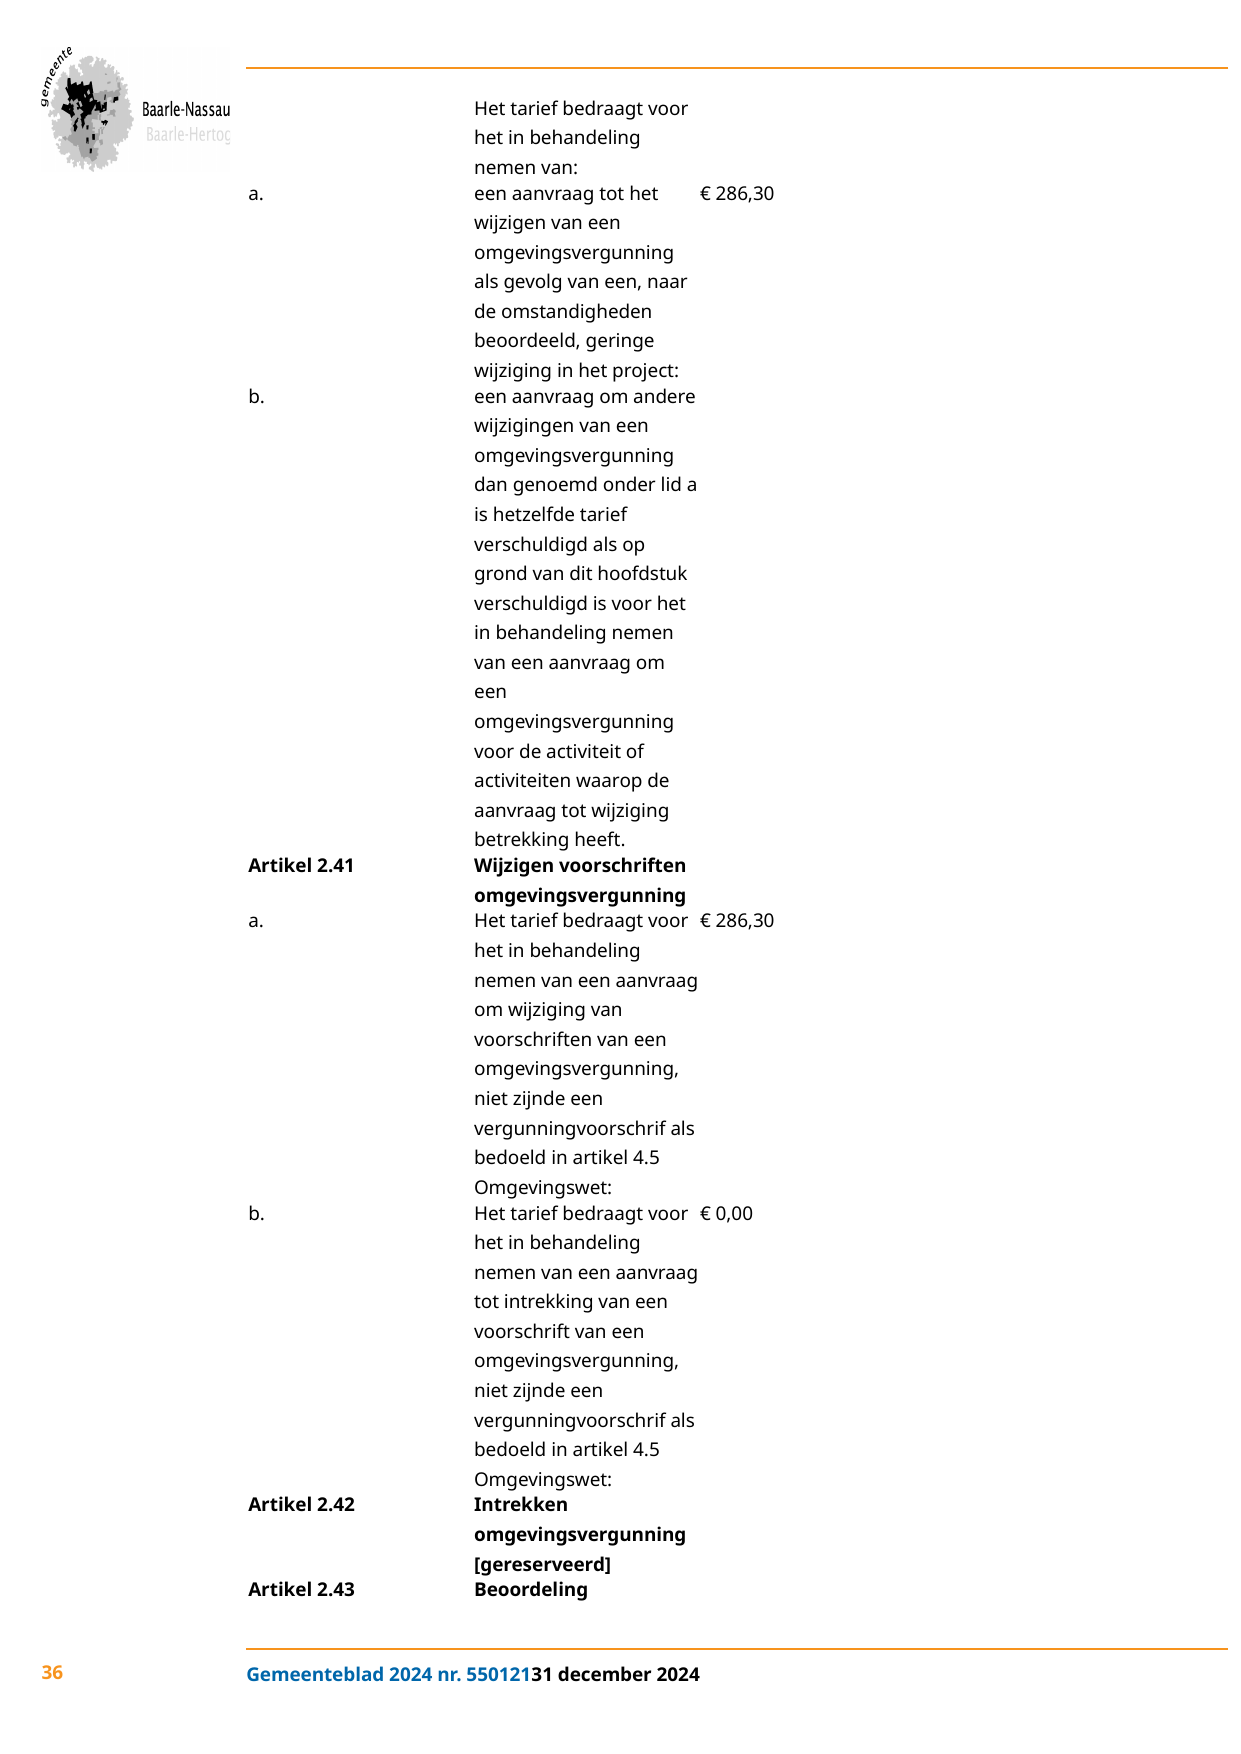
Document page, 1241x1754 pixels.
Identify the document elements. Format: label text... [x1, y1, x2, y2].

table_cell Beoordeling [474, 1577, 700, 1602]
table_cell een aanvraag om andere wijzigingen van een omgevingsvergunning dan genoemd onder lid a is hetzelfde tarief verschuldigd als op grond van dit hoofdstuk verschuldigd is voor het in behandeling nemen van een aanvraag om een omgevingsvergunning voor de activiteit of activiteiten waarop de aanvraag tot wijziging betrekking heeft. [474, 383, 700, 852]
table_cell € 286,30 [700, 180, 926, 383]
table_cell [700, 95, 926, 180]
table_cell [926, 95, 1152, 180]
table_cell een aanvraag tot het wijzigen van een omgevingsvergunning als gevolg van een, naar de omstandigheden beoordeeld, geringe wijziging in het project: [474, 180, 700, 383]
table_cell [926, 1200, 1152, 1492]
table_cell [926, 383, 1152, 852]
table_cell Artikel 2.41 [248, 853, 474, 908]
table_cell [700, 383, 926, 852]
table_cell € 286,30 [700, 908, 926, 1200]
table_cell [700, 1492, 926, 1577]
table_cell Wijzigen voorschriften omgevingsvergunning [474, 853, 700, 908]
table_cell Intrekken omgevingsvergunning [gereserveerd] [474, 1492, 700, 1577]
table_cell Het tarief bedraagt voor het in behandeling nemen van een aanvraag tot intrekking van een voorschrift van een omgevingsvergunning, niet zijnde een vergunningvoorschrif als bedoeld in artikel 4.5 Omgevingswet: [474, 1200, 700, 1492]
table_cell [926, 1577, 1152, 1602]
table_cell a. [248, 180, 474, 383]
table_cell [700, 1577, 926, 1602]
table_cell Het tarief bedraagt voor het in behandeling nemen van een aanvraag om wijziging van voorschriften van een omgevingsvergunning, niet zijnde een vergunningvoorschrif als bedoeld in artikel 4.5 Omgevingswet: [474, 908, 700, 1200]
table_cell Artikel 2.42 [248, 1492, 474, 1577]
picture [41, 47, 231, 172]
table_cell [926, 908, 1152, 1200]
table_cell € 0,00 [700, 1200, 926, 1492]
table_cell [926, 853, 1152, 908]
table_cell [926, 180, 1152, 383]
table_cell Artikel 2.43 [248, 1577, 474, 1602]
table_cell [700, 853, 926, 908]
table_cell b. [248, 383, 474, 852]
table_cell Het tarief bedraagt voor het in behandeling nemen van: [474, 95, 700, 180]
table_cell [926, 1492, 1152, 1577]
table_cell b. [248, 1200, 474, 1492]
table_cell [248, 95, 474, 180]
table_cell a. [248, 908, 474, 1200]
